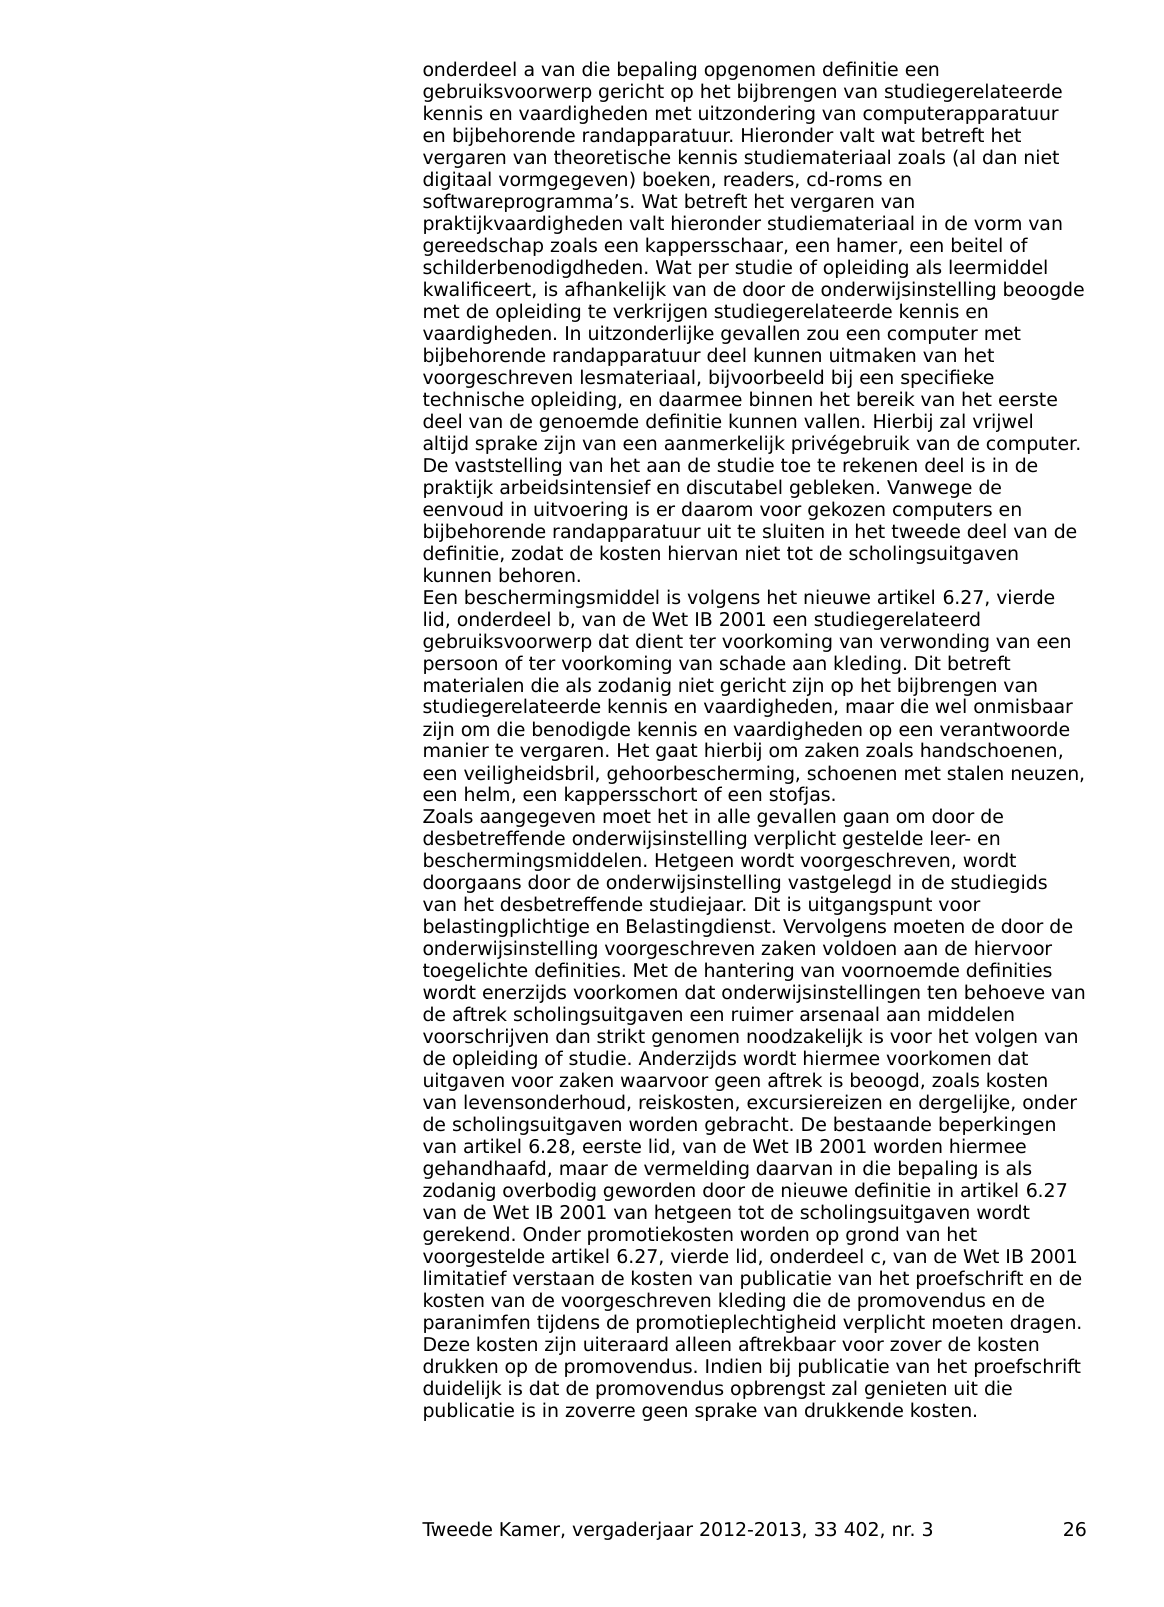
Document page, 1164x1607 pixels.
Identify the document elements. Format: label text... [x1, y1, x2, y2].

text Een beschermingsmiddel is volgens het nieuwe artikel 6.27, vierde lid, onderdeel b, van de Wet IB 2001 een studiegerelateerd gebruiksvoorwerp dat dient ter voorkoming van verwonding van een persoon of ter voorkoming van schade aan kleding. Dit betreft materialen die als zodanig niet gericht zijn op het bijbrengen van studiegerelateerde kennis en vaardigheden, maar die wel onmisbaar zijn om die benodigde kennis en vaardigheden op een verantwoorde manier te vergaren. Het gaat hierbij om zaken zoals handschoenen, een veiligheidsbril, gehoorbescherming, schoenen met stalen neuzen, een helm, een kappersschort of een stofjas. [422, 587, 1087, 806]
text Zoals aangegeven moet het in alle gevallen gaan om door de desbetreffende onderwijsinstelling verplicht gestelde leer- en beschermingsmiddelen. Hetgeen wordt voorgeschreven, wordt doorgaans door de onderwijsinstelling vastgelegd in de studiegids van het desbetreffende studiejaar. Dit is uitgangspunt voor belastingplichtige en Belastingdienst. Vervolgens moeten de door de onderwijsinstelling voorgeschreven zaken voldoen aan de hiervoor toegelichte definities. Met de hantering van voornoemde definities wordt enerzijds voorkomen dat onderwijsinstellingen ten behoeve van de aftrek scholingsuitgaven een ruimer arsenaal aan middelen voorschrijven dan strikt genomen noodzakelijk is voor het volgen van de opleiding of studie. Anderzijds wordt hiermee voorkomen dat uitgaven voor zaken waarvoor geen aftrek is beoogd, zoals kosten van levensonderhoud, reiskosten, excursiereizen en dergelijke, onder de scholingsuitgaven worden gebracht. De bestaande beperkingen van artikel 6.28, eerste lid, van de Wet IB 2001 worden hiermee gehandhaafd, maar de vermelding daarvan in die bepaling is als zodanig overbodig geworden door de nieuwe definitie in artikel 6.27 van de Wet IB 2001 van hetgeen tot de scholingsuitgaven wordt gerekend. Onder promotiekosten worden op grond van het voorgestelde artikel 6.27, vierde lid, onderdeel c, van de Wet IB 2001 limitatief verstaan de kosten van publicatie van het proefschrift en de kosten van de voorgeschreven kleding die de promovendus en de paranimfen tijdens de promotieplechtigheid verplicht moeten dragen. Deze kosten zijn uiteraard alleen aftrekbaar voor zover de kosten drukken op de promovendus. Indien bij publicatie van het proefschrift duidelijk is dat de promovendus opbrengst zal genieten uit die publicatie is in zoverre geen sprake van drukkende kosten. [422, 806, 1087, 1422]
text onderdeel a van die bepaling opgenomen definitie een gebruiksvoorwerp gericht op het bijbrengen van studiegerelateerde kennis en vaardigheden met uitzondering van computerapparatuur en bijbehorende randapparatuur. Hieronder valt wat betreft het vergaren van theoretische kennis studiemateriaal zoals (al dan niet digitaal vormgegeven) boeken, readers, cd-roms en softwareprogramma’s. Wat betreft het vergaren van praktijkvaardigheden valt hieronder studiemateriaal in de vorm van gereedschap zoals een kappersschaar, een hamer, een beitel of schilderbenodigdheden. Wat per studie of opleiding als leermiddel kwalificeert, is afhankelijk van de door de onderwijsinstelling beoogde met de opleiding te verkrijgen studiegerelateerde kennis en vaardigheden. In uitzonderlijke gevallen zou een computer met bijbehorende randapparatuur deel kunnen uitmaken van het voorgeschreven lesmateriaal, bijvoorbeeld bij een specifieke technische opleiding, en daarmee binnen het bereik van het eerste deel van de genoemde definitie kunnen vallen. Hierbij zal vrijwel altijd sprake zijn van een aanmerkelijk privégebruik van de computer. De vaststelling van het aan de studie toe te rekenen deel is in de praktijk arbeidsintensief en discutabel gebleken. Vanwege de eenvoud in uitvoering is er daarom voor gekozen computers en bijbehorende randapparatuur uit te sluiten in het tweede deel van de definitie, zodat de kosten hiervan niet tot de scholingsuitgaven kunnen behoren. [422, 59, 1087, 587]
